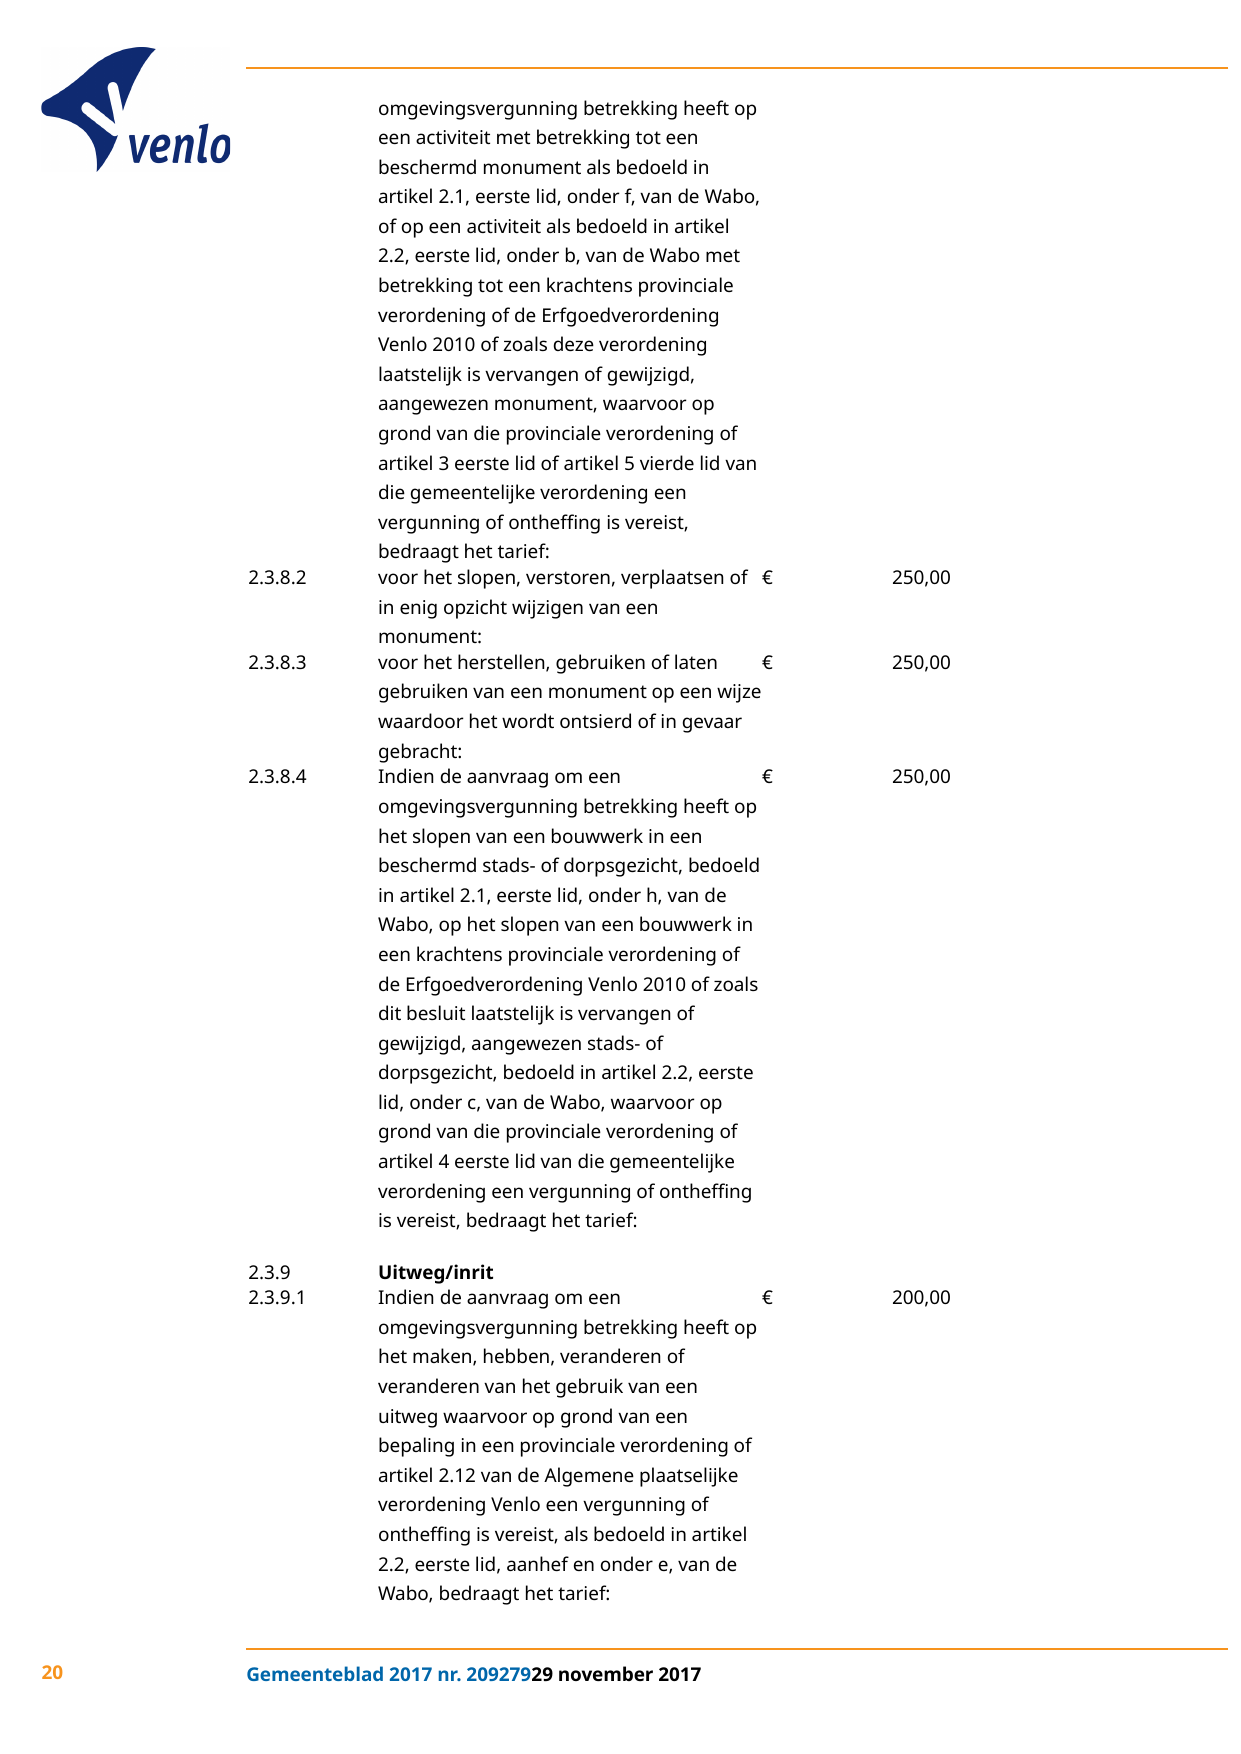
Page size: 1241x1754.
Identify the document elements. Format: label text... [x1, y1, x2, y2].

table_cell € [762, 649, 892, 764]
table_cell [248, 1233, 378, 1259]
table_cell [248, 95, 378, 564]
picture [41, 47, 231, 172]
table_cell 2.3.8.2 [248, 564, 378, 649]
table_cell [762, 1259, 892, 1284]
table_cell [378, 1233, 762, 1259]
table_cell € [762, 564, 892, 649]
table_cell [892, 1259, 1152, 1284]
table_cell 2.3.8.4 [248, 764, 378, 1233]
table_cell 250,00 [892, 764, 1152, 1233]
table_cell Uitweg/inrit [378, 1259, 762, 1284]
table_cell omgevingsvergunning betrekking heeft op een activiteit met betrekking tot een beschermd monument als bedoeld in artikel 2.1, eerste lid, onder f, van de Wabo, of op een activiteit als bedoeld in artikel 2.2, eerste lid, onder b, van de Wabo met betrekking tot een krachtens provinciale verordening of de Erfgoedverordening Venlo 2010 of zoals deze verordening laatstelijk is vervangen of gewijzigd, aangewezen monument, waarvoor op grond van die provinciale verordening of artikel 3 eerste lid of artikel 5 vierde lid van die gemeentelijke verordening een vergunning of ontheffing is vereist, bedraagt het tarief: [378, 95, 762, 564]
table_cell voor het slopen, verstoren, verplaatsen of in enig opzicht wijzigen van een monument: [378, 564, 762, 649]
table_cell 200,00 [892, 1285, 1152, 1606]
table_cell € [762, 764, 892, 1233]
table_cell 250,00 [892, 564, 1152, 649]
table_cell 250,00 [892, 649, 1152, 764]
table_cell 2.3.8.3 [248, 649, 378, 764]
table_cell [762, 95, 892, 564]
table_cell [892, 95, 1152, 564]
table_cell 2.3.9 [248, 1259, 378, 1284]
table_cell Indien de aanvraag om een omgevingsvergunning betrekking heeft op het maken, hebben, veranderen of veranderen van het gebruik van een uitweg waarvoor op grond van een bepaling in een provinciale verordening of artikel 2.12 van de Algemene plaatselijke verordening Venlo een vergunning of ontheffing is vereist, als bedoeld in artikel 2.2, eerste lid, aanhef en onder e, van de Wabo, bedraagt het tarief: [378, 1285, 762, 1606]
table_cell € [762, 1285, 892, 1606]
table_cell 2.3.9.1 [248, 1285, 378, 1606]
table_cell [892, 1233, 1152, 1259]
table_cell voor het herstellen, gebruiken of laten gebruiken van een monument op een wijze waardoor het wordt ontsierd of in gevaar gebracht: [378, 649, 762, 764]
table_cell [762, 1233, 892, 1259]
table_cell Indien de aanvraag om een omgevingsvergunning betrekking heeft op het slopen van een bouwwerk in een beschermd stads- of dorpsgezicht, bedoeld in artikel 2.1, eerste lid, onder h, van de Wabo, op het slopen van een bouwwerk in een krachtens provinciale verordening of de Erfgoedverordening Venlo 2010 of zoals dit besluit laatstelijk is vervangen of gewijzigd, aangewezen stads- of dorpsgezicht, bedoeld in artikel 2.2, eerste lid, onder c, van de Wabo, waarvoor op grond van die provinciale verordening of artikel 4 eerste lid van die gemeentelijke verordening een vergunning of ontheffing is vereist, bedraagt het tarief: [378, 764, 762, 1233]
